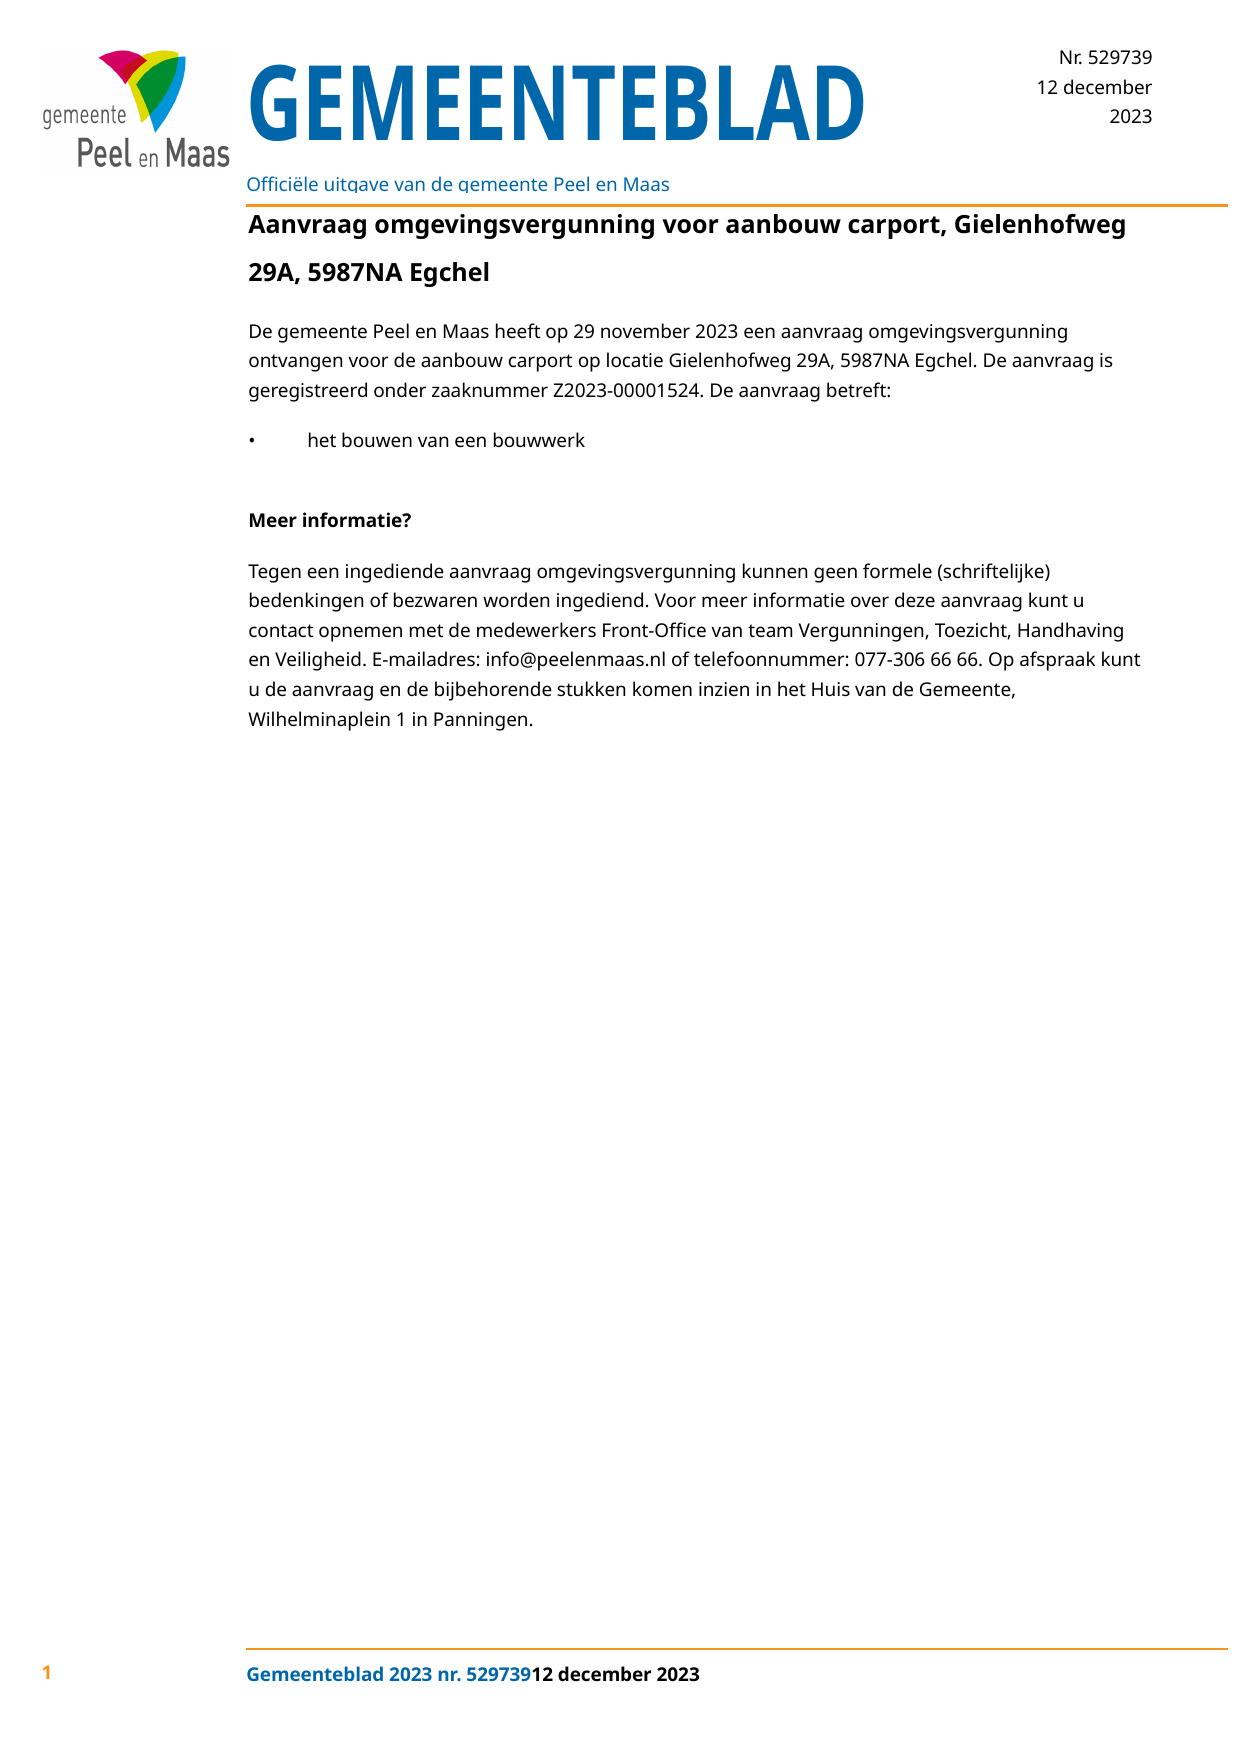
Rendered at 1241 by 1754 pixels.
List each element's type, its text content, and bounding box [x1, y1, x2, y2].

text Meer informatie? [248, 507, 1152, 533]
picture [41, 47, 231, 172]
text Tegen een ingediende aanvraag omgevingsvergunning kunnen geen formele (schriftelijke) bedenkingen of bezwaren worden ingediend. Voor meer informatie over deze aanvraag kunt u contact opnemen met de medewerkers Front-Office van team Vergunningen, Toezicht, Handhaving en Veiligheid. E-mailadres: info@peelenmaas.nl of telefoonnummer: 077-306 66 66. Op afspraak kunt u de aanvraag en de bijbehorende stukken komen inzien in het Huis van de Gemeente, Wilhelminaplein 1 in Panningen. [248, 558, 1152, 732]
text De gemeente Peel en Maas heeft op 29 november 2023 een aanvraag omgevingsvergunning ontvangen voor de aanbouw carport op locatie Gielenhofweg 29A, 5987NA Egchel. De aanvraag is geregistreerd onder zaaknummer Z2023-00001524. De aanvraag betreft: [248, 318, 1152, 403]
text Aanvraag omgevingsvergunning voor aanbouw carport, Gielenhofweg 29A, 5987NA Egchel [248, 207, 1152, 288]
list het bouwen van een bouwwerk [248, 427, 1152, 453]
